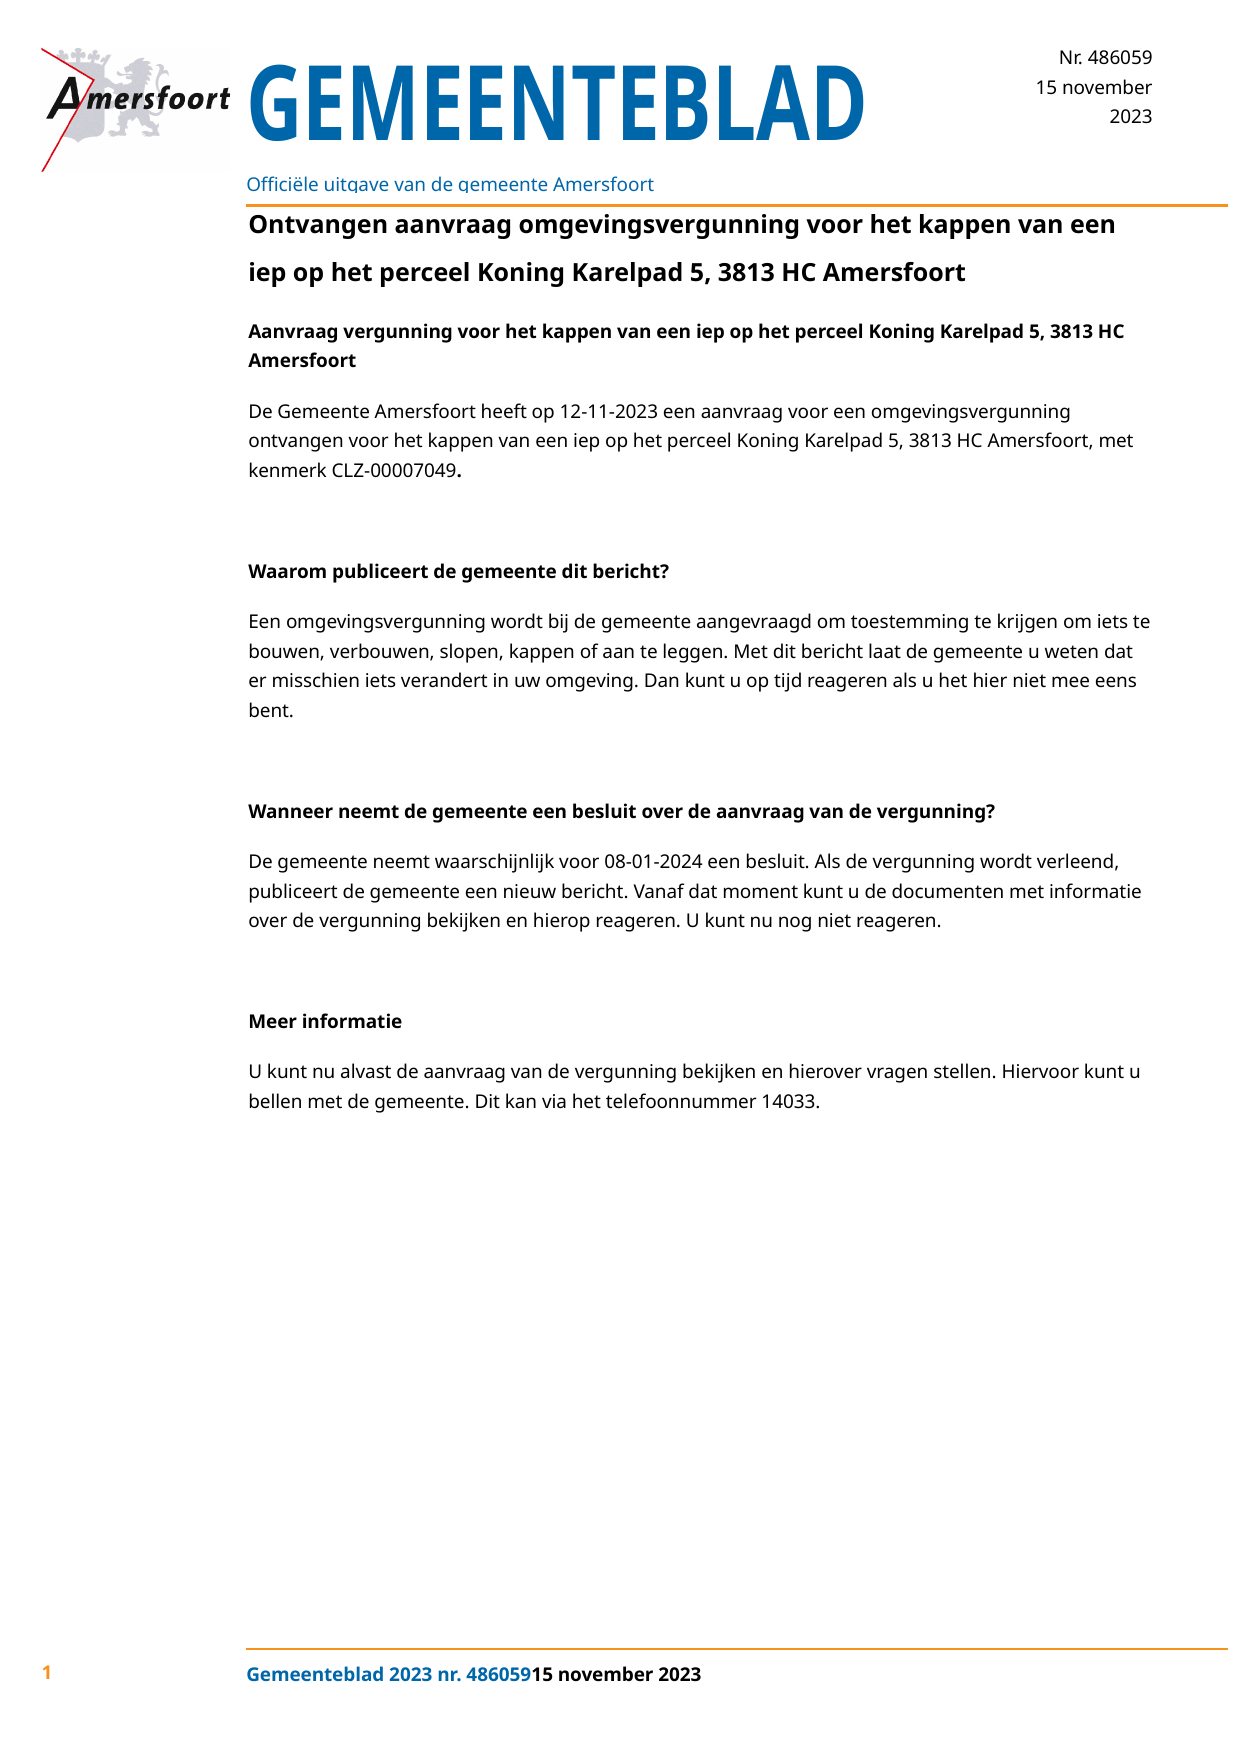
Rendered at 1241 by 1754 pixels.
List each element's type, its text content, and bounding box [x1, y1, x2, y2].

text Meer informatie [248, 1008, 1152, 1034]
text U kunt nu alvast de aanvraag van de vergunning bekijken en hierover vragen stellen. Hiervoor kunt u bellen met de gemeente. Dit kan via het telefoonnummer 14033. [248, 1059, 1152, 1114]
text Ontvangen aanvraag omgevingsvergunning voor het kappen van een iep op het perceel Koning Karelpad 5, 3813 HC Amersfoort [248, 207, 1152, 288]
text Een omgevingsvergunning wordt bij de gemeente aangevraagd om toestemming te krijgen om iets te bouwen, verbouwen, slopen, kappen of aan te leggen. Met dit bericht laat de gemeente u weten dat er misschien iets verandert in uw omgeving. Dan kunt u op tijd reageren als u het hier niet mee eens bent. [248, 608, 1152, 723]
text Waarom publiceert de gemeente dit bericht? [248, 558, 1152, 584]
picture [41, 47, 231, 172]
text De gemeente neemt waarschijnlijk voor 08-01-2024 een besluit. Als de vergunning wordt verleend, publiceert de gemeente een nieuw bericht. Vanaf dat moment kunt u de documenten met informatie over de vergunning bekijken en hierop reageren. U kunt nu nog niet reageren. [248, 848, 1152, 933]
text Aanvraag vergunning voor het kappen van een iep op het perceel Koning Karelpad 5, 3813 HC Amersfoort [248, 318, 1152, 373]
text De Gemeente Amersfoort heeft op 12-11-2023 een aanvraag voor een omgevingsvergunning ontvangen voor het kappen van een iep op het perceel Koning Karelpad 5, 3813 HC Amersfoort, met kenmerk CLZ-00007049. [248, 398, 1152, 483]
text Wanneer neemt de gemeente een besluit over de aanvraag van de vergunning? [248, 798, 1152, 824]
